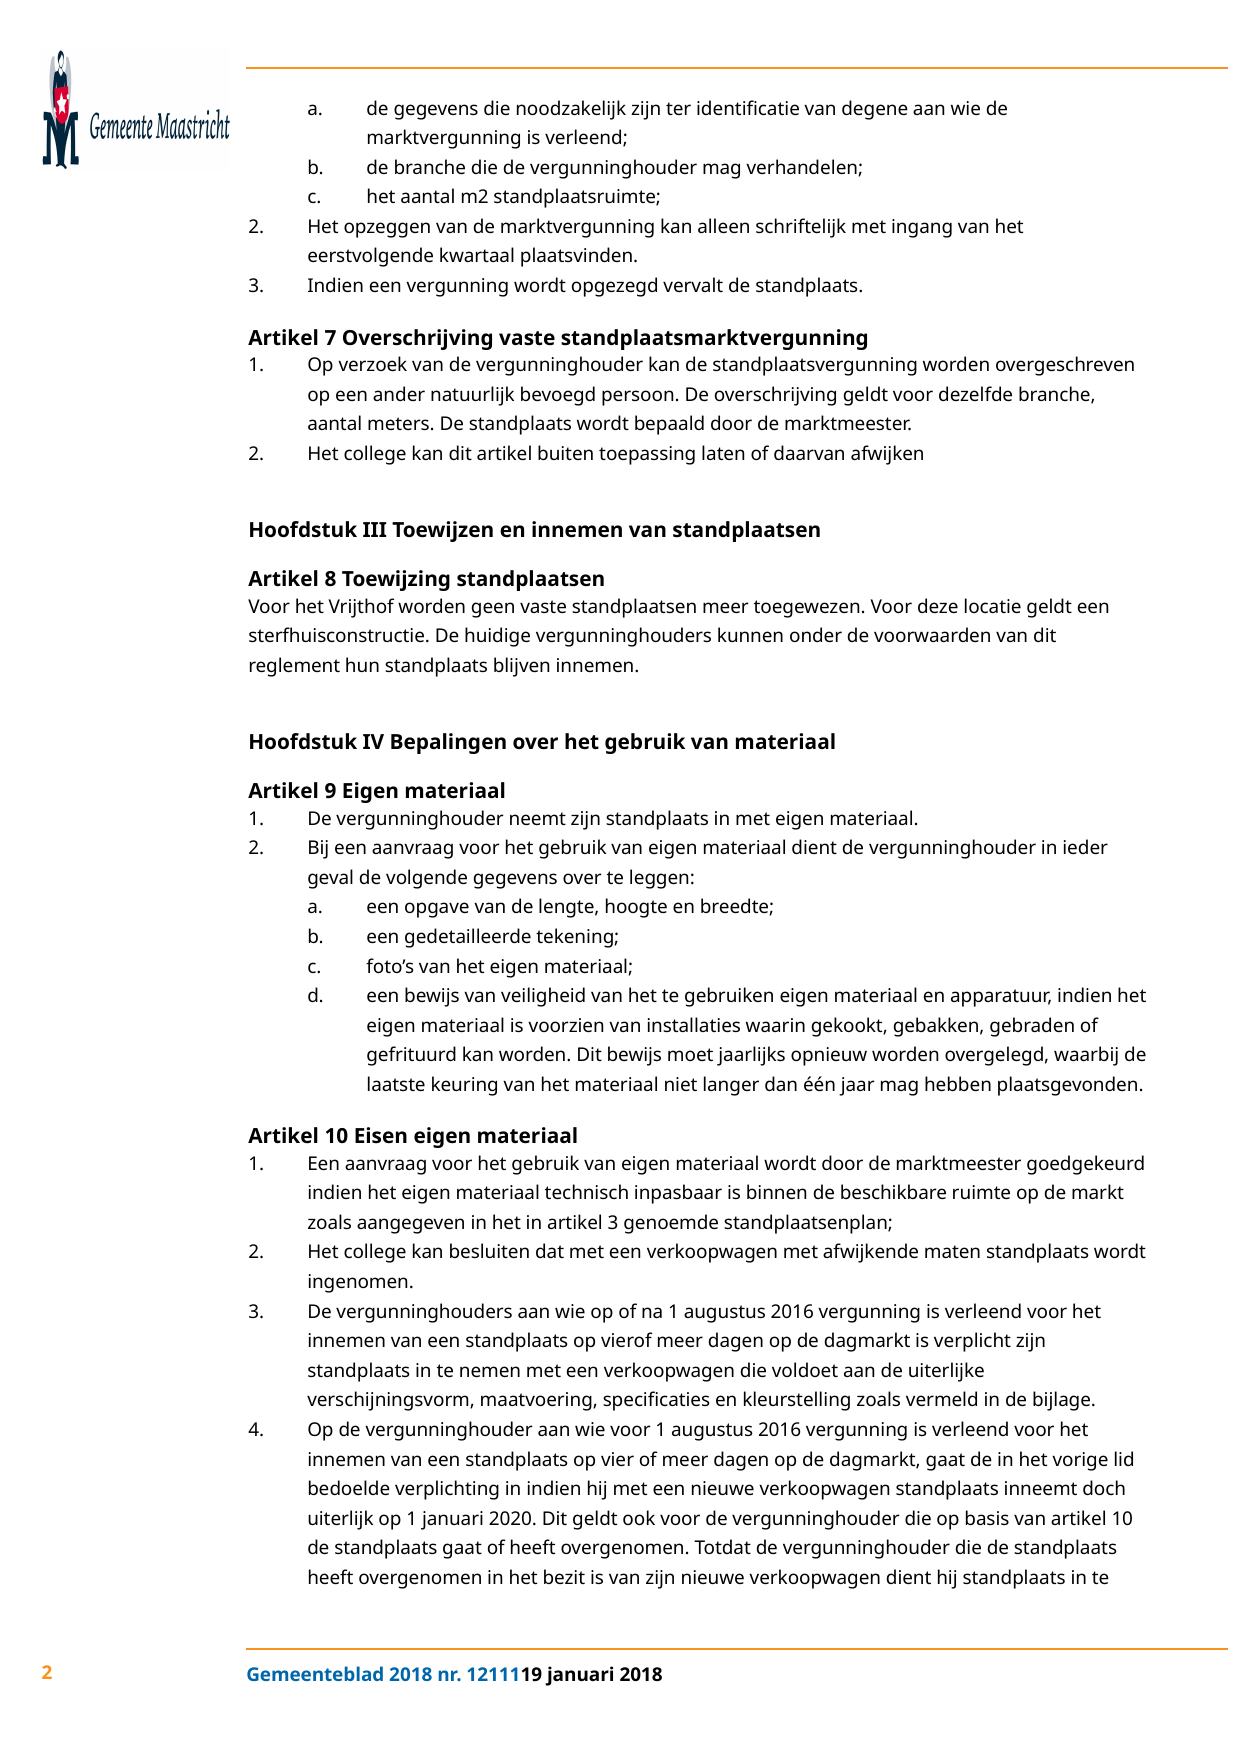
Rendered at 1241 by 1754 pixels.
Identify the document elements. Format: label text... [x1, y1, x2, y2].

list foto’s van het eigen materiaal; [307, 953, 1152, 978]
list De vergunninghouders aan wie op of na 1 augustus 2016 vergunning is verleend voor het innemen van een standplaats op vierof meer dagen op de dagmarkt is verplicht zijn standplaats in te nemen met een verkoopwagen die voldoet aan de uiterlijke verschijningsvorm, maatvoering, specificaties en kleurstelling zoals vermeld in de bijlage. [248, 1298, 1152, 1412]
text Artikel 8 Toewijzing standplaatsen [248, 564, 1152, 593]
list het aantal m2 standplaatsruimte; [307, 183, 1152, 209]
list een gedetailleerde tekening; [307, 923, 1152, 949]
list Het college kan besluiten dat met een verkoopwagen met afwijkende maten standplaats wordt ingenomen. [248, 1239, 1152, 1294]
list Bij een aanvraag voor het gebruik van eigen materiaal dient de vergunninghouder in ieder geval de volgende gegevens over te leggen: [248, 834, 1152, 890]
text Artikel 10 Eisen eigen materiaal [248, 1122, 1152, 1150]
list Op verzoek van de vergunninghouder kan de standplaatsvergunning worden overgeschreven op een ander natuurlijk bevoegd persoon. De overschrijving geldt voor dezelfde branche, aantal meters. De standplaats wordt bepaald door de marktmeester. [248, 351, 1152, 436]
list De vergunninghouder neemt zijn standplaats in met eigen materiaal. [248, 805, 1152, 831]
text Voor het Vrijthof worden geen vaste standplaatsen meer toegewezen. Voor deze locatie geldt een sterfhuisconstructie. De huidige vergunninghouders kunnen onder de voorwaarden van dit reglement hun standplaats blijven innemen. [248, 593, 1152, 678]
list de branche die de vergunninghouder mag verhandelen; [307, 154, 1152, 180]
list de gegevens die noodzakelijk zijn ter identificatie van degene aan wie de marktvergunning is verleend; [307, 95, 1152, 150]
text Hoofdstuk IV Bepalingen over het gebruik van materiaal [248, 727, 1152, 756]
list Op de vergunninghouder aan wie voor 1 augustus 2016 vergunning is verleend voor het innemen van een standplaats op vier of meer dagen op de dagmarkt, gaat de in het vorige lid bedoelde verplichting in indien hij met een nieuwe verkoopwagen standplaats inneemt doch uiterlijk op 1 januari 2020. Dit geldt ook voor de vergunninghouder die op basis van artikel 10 de standplaats gaat of heeft overgenomen. Totdat de vergunninghouder die de standplaats heeft overgenomen in het bezit is van zijn nieuwe verkoopwagen dient hij standplaats in te [248, 1416, 1152, 1590]
text Hoofdstuk III Toewijzen en innemen van standplaatsen [248, 515, 1152, 543]
list een opgave van de lengte, hoogte en breedte; [307, 894, 1152, 919]
list Het college kan dit artikel buiten toepassing laten of daarvan afwijken [248, 440, 1152, 466]
list Een aanvraag voor het gebruik van eigen materiaal wordt door de marktmeester goedgekeurd indien het eigen materiaal technisch inpasbaar is binnen de beschikbare ruimte op de markt zoals aangegeven in het in artikel 3 genoemde standplaatsenplan; [248, 1150, 1152, 1235]
list Het opzeggen van de marktvergunning kan alleen schriftelijk met ingang van het eerstvolgende kwartaal plaatsvinden. [248, 213, 1152, 268]
picture [41, 47, 231, 172]
list Indien een vergunning wordt opgezegd vervalt de standplaats. [248, 272, 1152, 298]
text Artikel 9 Eigen materiaal [248, 776, 1152, 805]
text Artikel 7 Overschrijving vaste standplaatsmarktvergunning [248, 323, 1152, 351]
list een bewijs van veiligheid van het te gebruiken eigen materiaal en apparatuur, indien het eigen materiaal is voorzien van installaties waarin gekookt, gebakken, gebraden of gefrituurd kan worden. Dit bewijs moet jaarlijks opnieuw worden overgelegd, waarbij de laatste keuring van het materiaal niet langer dan één jaar mag hebben plaatsgevonden. [307, 982, 1152, 1097]
